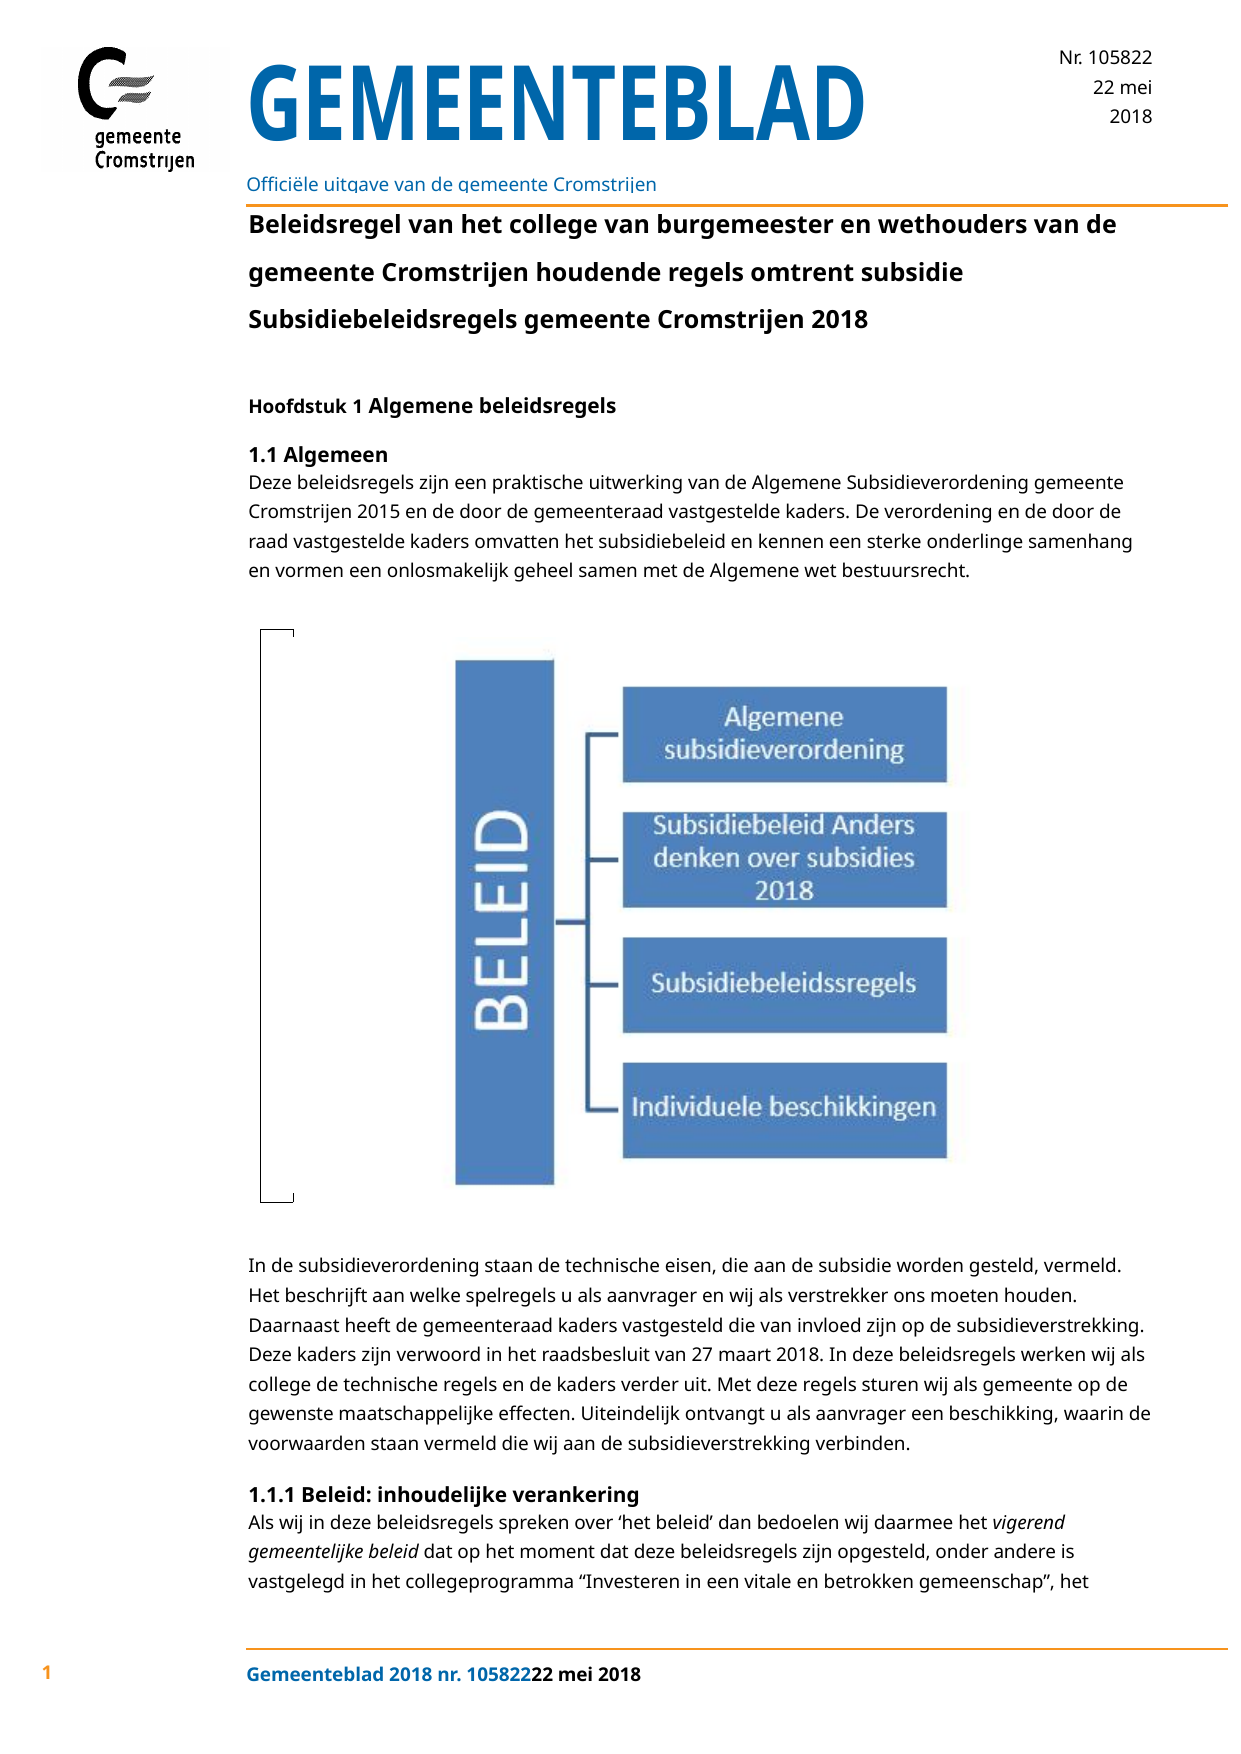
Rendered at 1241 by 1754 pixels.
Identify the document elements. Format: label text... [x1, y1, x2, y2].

text Als wij in deze beleidsregels spreken over ‘het beleid’ dan bedoelen wij daarmee het vigerend gemeentelijke beleid dat op het moment dat deze beleidsregels zijn opgesteld, onder andere is vastgelegd in het collegeprogramma “Investeren in een vitale en betrokken gemeenschap”, het [248, 1509, 1152, 1594]
text Deze beleidsregels zijn een praktische uitwerking van de Algemene Subsidieverordening gemeente Cromstrijen 2015 en de door de gemeenteraad vastgestelde kaders. De verordening en de door de raad vastgestelde kaders omvatten het subsidiebeleid en kennen een sterke onderlinge samenhang en vormen een onlosmakelijk geheel samen met de Algemene wet bestuursrecht. [248, 469, 1152, 583]
picture [268, 637, 1135, 1193]
text Hoofdstuk 1 Algemene beleidsregels [248, 391, 1152, 420]
text 1.1.1 Beleid: inhoudelijke verankering [248, 1481, 1152, 1509]
text Beleidsregel van het college van burgemeester en wethouders van de gemeente Cromstrijen houdende regels omtrent subsidie Subsidiebeleidsregels gemeente Cromstrijen 2018 [248, 207, 1152, 336]
text In de subsidieverordening staan de technische eisen, die aan de subsidie worden gesteld, vermeld. Het beschrijft aan welke spelregels u als aanvrager en wij als verstrekker ons moeten houden. Daarnaast heeft de gemeenteraad kaders vastgesteld die van invloed zijn op de subsidieverstrekking. Deze kaders zijn verwoord in het raadsbesluit van 27 maart 2018. In deze beleidsregels werken wij als college de technische regels en de kaders verder uit. Met deze regels sturen wij als gemeente op de gewenste maatschappelijke effecten. Uiteindelijk ontvangt u als aanvrager een beschikking, waarin de voorwaarden staan vermeld die wij aan de subsidieverstrekking verbinden. [248, 1253, 1152, 1456]
text 1.1 Algemeen [248, 441, 1152, 469]
picture [41, 47, 231, 172]
